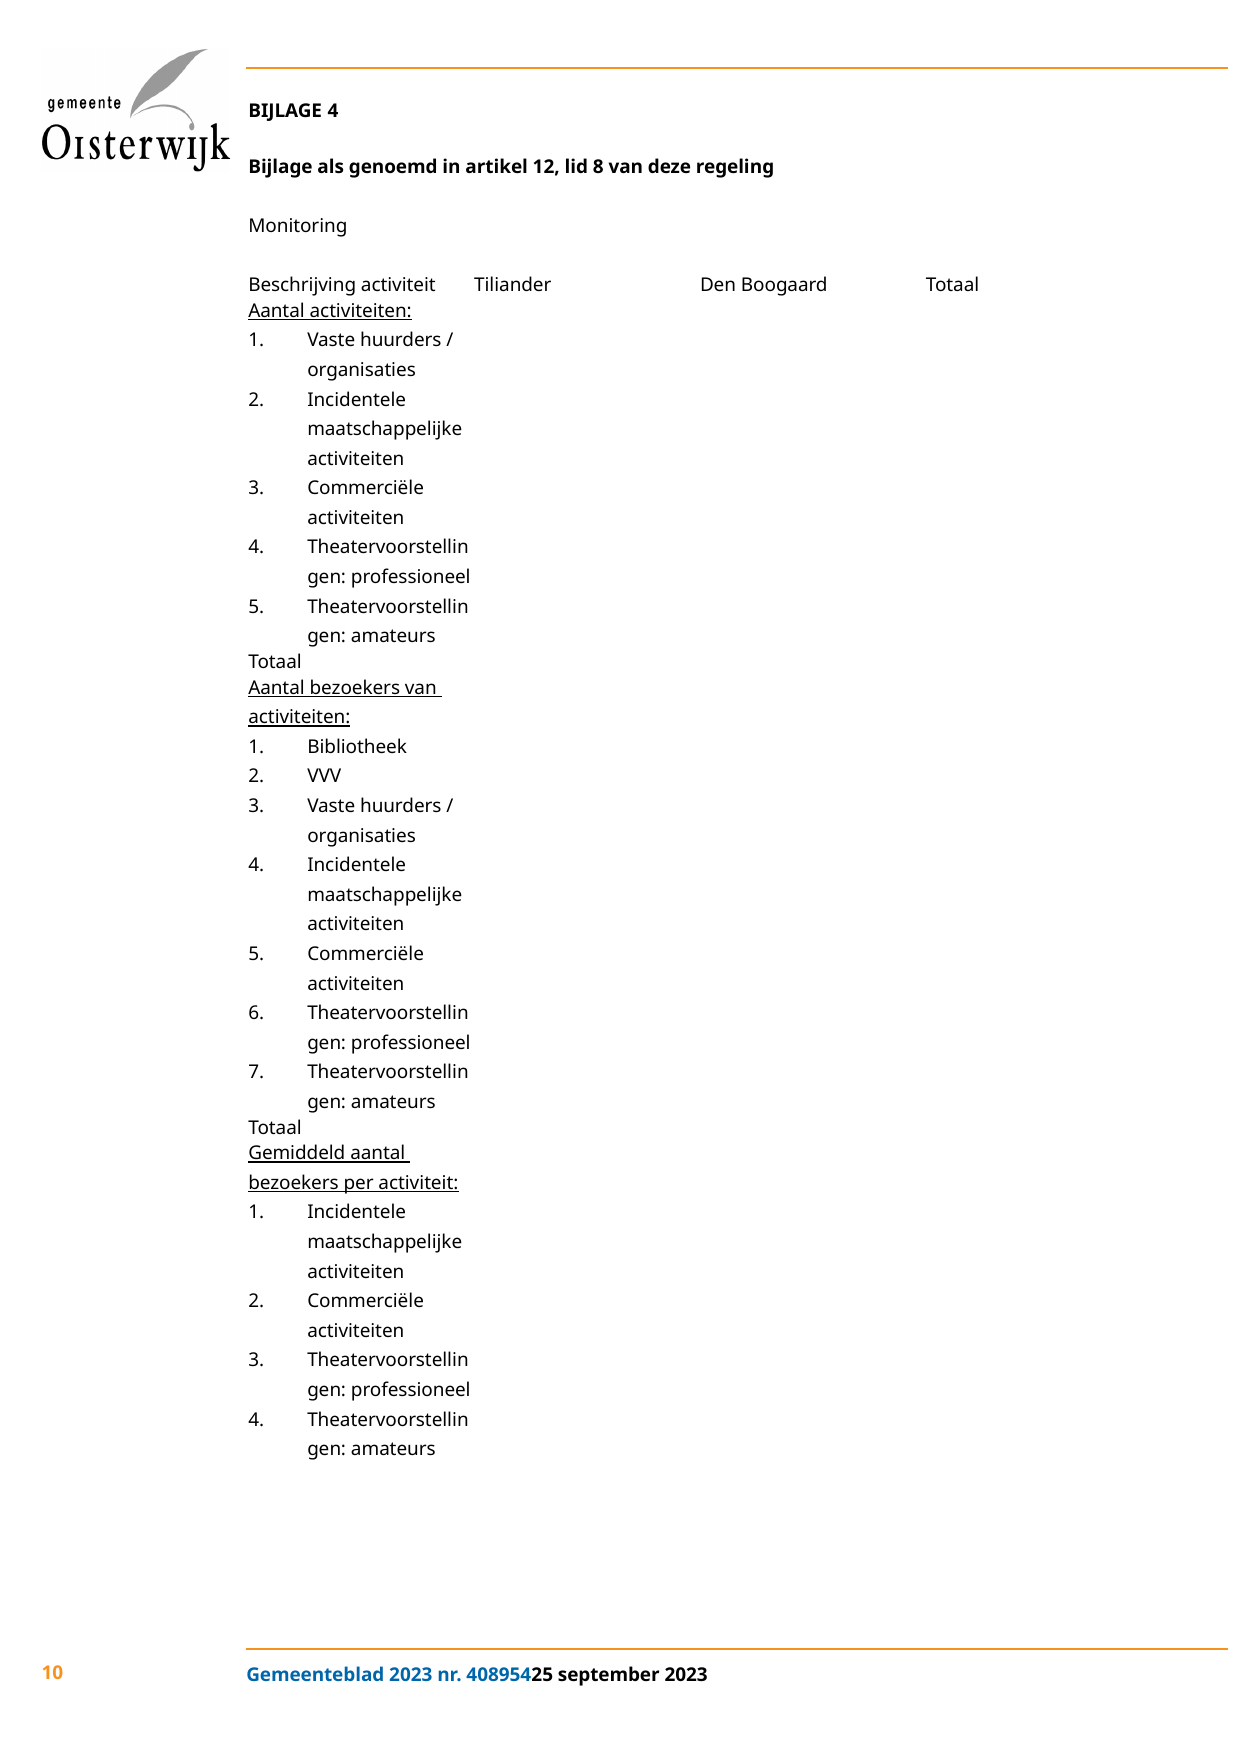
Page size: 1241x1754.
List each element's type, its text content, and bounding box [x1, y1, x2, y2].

table_cell [700, 297, 926, 648]
table_cell [926, 297, 1152, 648]
table_cell Totaal [248, 1114, 474, 1139]
table_cell [700, 1114, 926, 1139]
table_cell [926, 674, 1152, 1114]
table_cell [926, 1114, 1152, 1139]
text Bijlage als genoemd in artikel 12, lid 8 van deze regeling [248, 153, 1152, 179]
table_cell [474, 297, 700, 648]
text Monitoring [248, 212, 1152, 238]
table_cell [474, 1114, 700, 1139]
table_header Den Boogaard [700, 271, 926, 297]
table_cell [474, 1140, 700, 1461]
table_header Totaal [926, 271, 1152, 297]
picture [41, 47, 231, 172]
table_header Beschrijving activiteit [248, 271, 474, 297]
text BIJLAGE 4 [248, 95, 1152, 123]
table_cell [474, 674, 700, 1114]
table_cell [700, 648, 926, 674]
table_header Tiliander [474, 271, 700, 297]
table_cell Aantal bezoekers van activiteiten: Bibliotheek VVV Vaste huurders / organisaties Incidentele maatschappelijke activiteiten Commerciële activiteiten Theatervoorstellingen: professioneel Theatervoorstellingen: amateurs [248, 674, 474, 1114]
table_cell [700, 1140, 926, 1461]
table_cell [700, 674, 926, 1114]
table_cell [926, 648, 1152, 674]
table_cell [926, 1140, 1152, 1461]
table_cell Gemiddeld aantal bezoekers per activiteit: Incidentele maatschappelijke activiteiten Commerciële activiteiten Theatervoorstellingen: professioneel Theatervoorstellingen: amateurs [248, 1140, 474, 1461]
table_cell Aantal activiteiten: Vaste huurders / organisaties Incidentele maatschappelijke activiteiten Commerciële activiteiten Theatervoorstellingen: professioneel Theatervoorstellingen: amateurs [248, 297, 474, 648]
table_cell Totaal [248, 648, 474, 674]
table_cell [474, 648, 700, 674]
